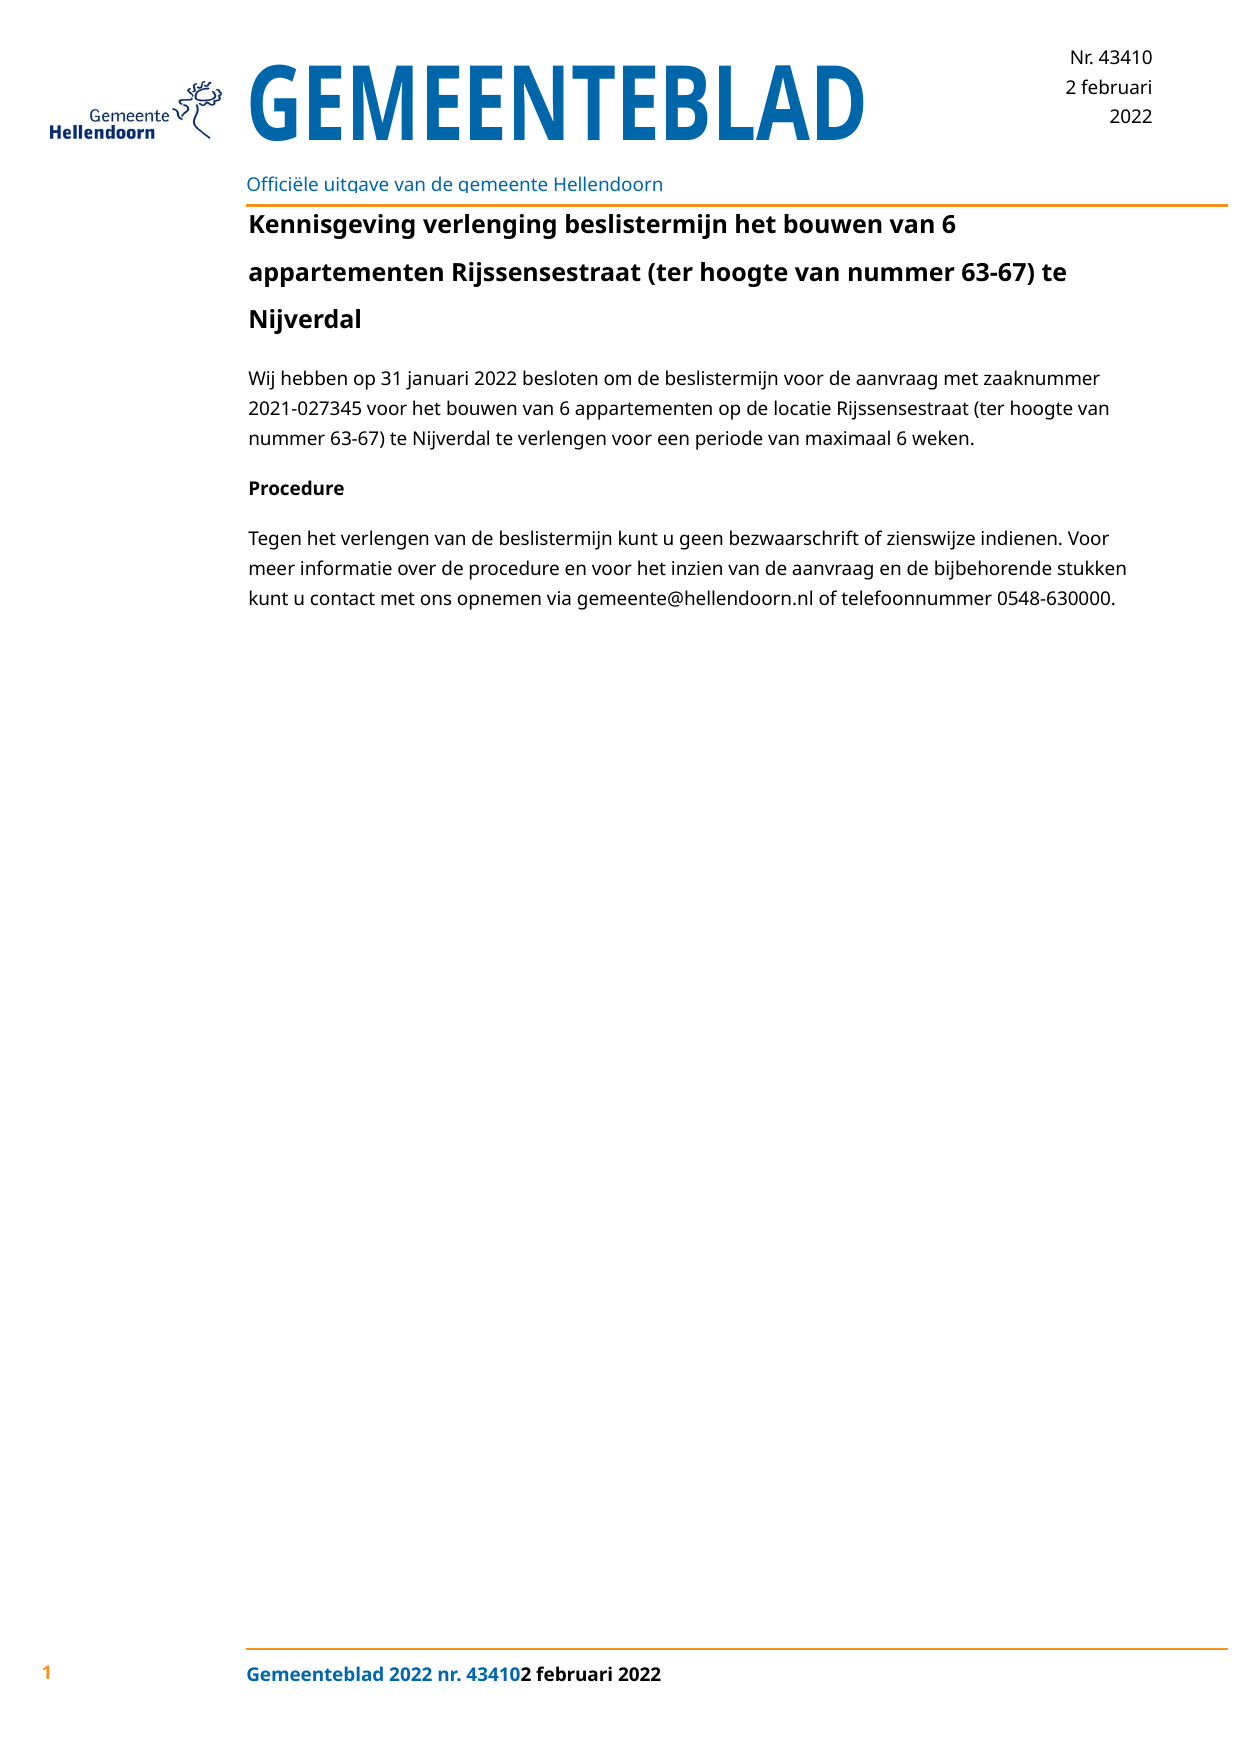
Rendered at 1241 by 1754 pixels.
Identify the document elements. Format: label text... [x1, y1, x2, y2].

picture [41, 47, 231, 172]
text Kennisgeving verlenging beslistermijn het bouwen van 6 appartementen Rijssensestraat (ter hoogte van nummer 63-67) te Nijverdal [248, 207, 1152, 336]
text Procedure [248, 475, 1152, 501]
text Wij hebben op 31 januari 2022 besloten om de beslistermijn voor de aanvraag met zaaknummer 2021-027345 voor het bouwen van 6 appartementen op de locatie Rijssensestraat (ter hoogte van nummer 63-67) te Nijverdal te verlengen voor een periode van maximaal 6 weken. [248, 366, 1152, 450]
text Tegen het verlengen van de beslistermijn kunt u geen bezwaarschrift of zienswijze indienen. Voor meer informatie over de procedure en voor het inzien van de aanvraag en de bijbehorende stukken kunt u contact met ons opnemen via gemeente@hellendoorn.nl of telefoonnummer 0548-630000. [248, 526, 1152, 610]
